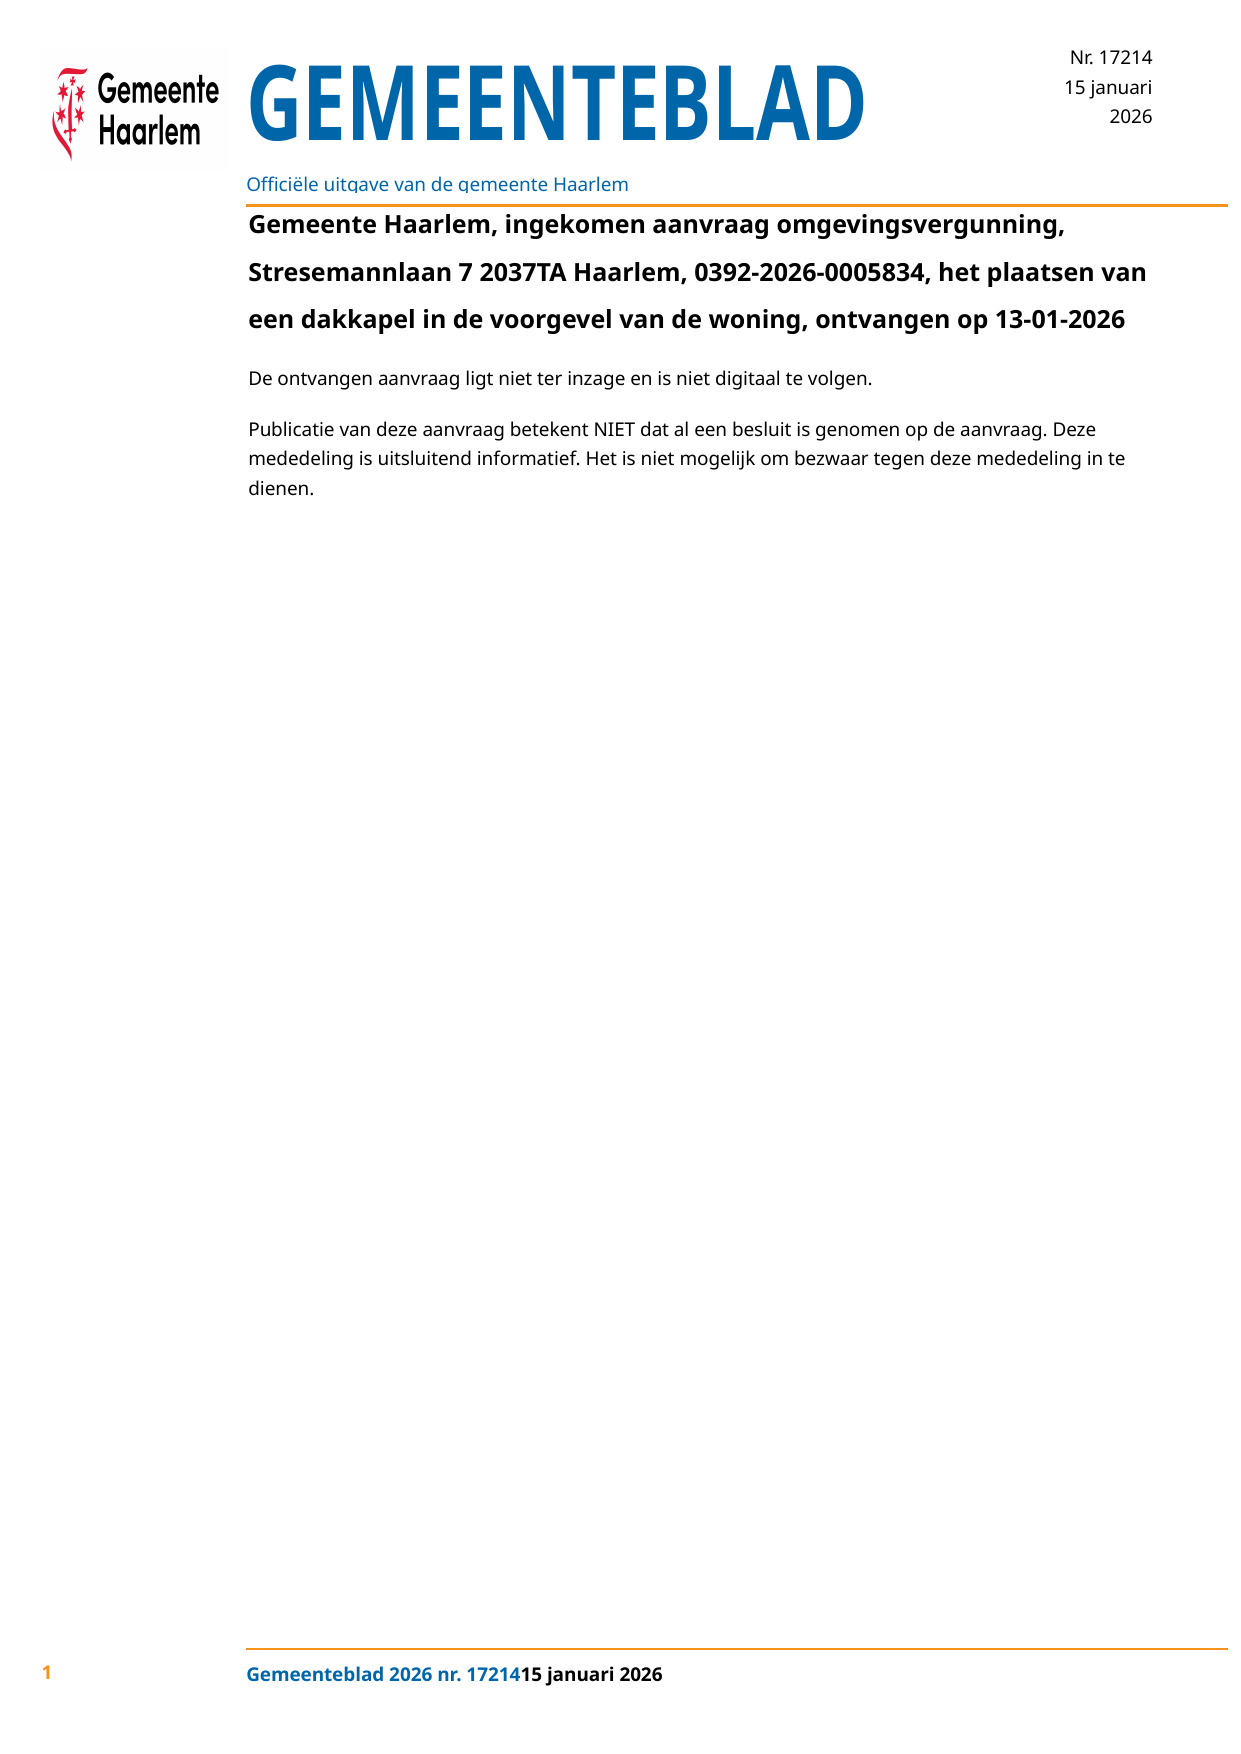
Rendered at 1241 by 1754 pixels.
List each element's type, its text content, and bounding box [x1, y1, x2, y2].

text Publicatie van deze aanvraag betekent NIET dat al een besluit is genomen op de aanvraag. Deze mededeling is uitsluitend informatief. Het is niet mogelijk om bezwaar tegen deze mededeling in te dienen. [248, 416, 1152, 501]
text De ontvangen aanvraag ligt niet ter inzage en is niet digitaal te volgen. [248, 366, 1152, 391]
text Gemeente Haarlem, ingekomen aanvraag omgevingsvergunning, Stresemannlaan 7 2037TA Haarlem, 0392-2026-0005834, het plaatsen van een dakkapel in de voorgevel van de woning, ontvangen op 13-01-2026 [248, 207, 1152, 336]
picture [41, 47, 231, 172]
